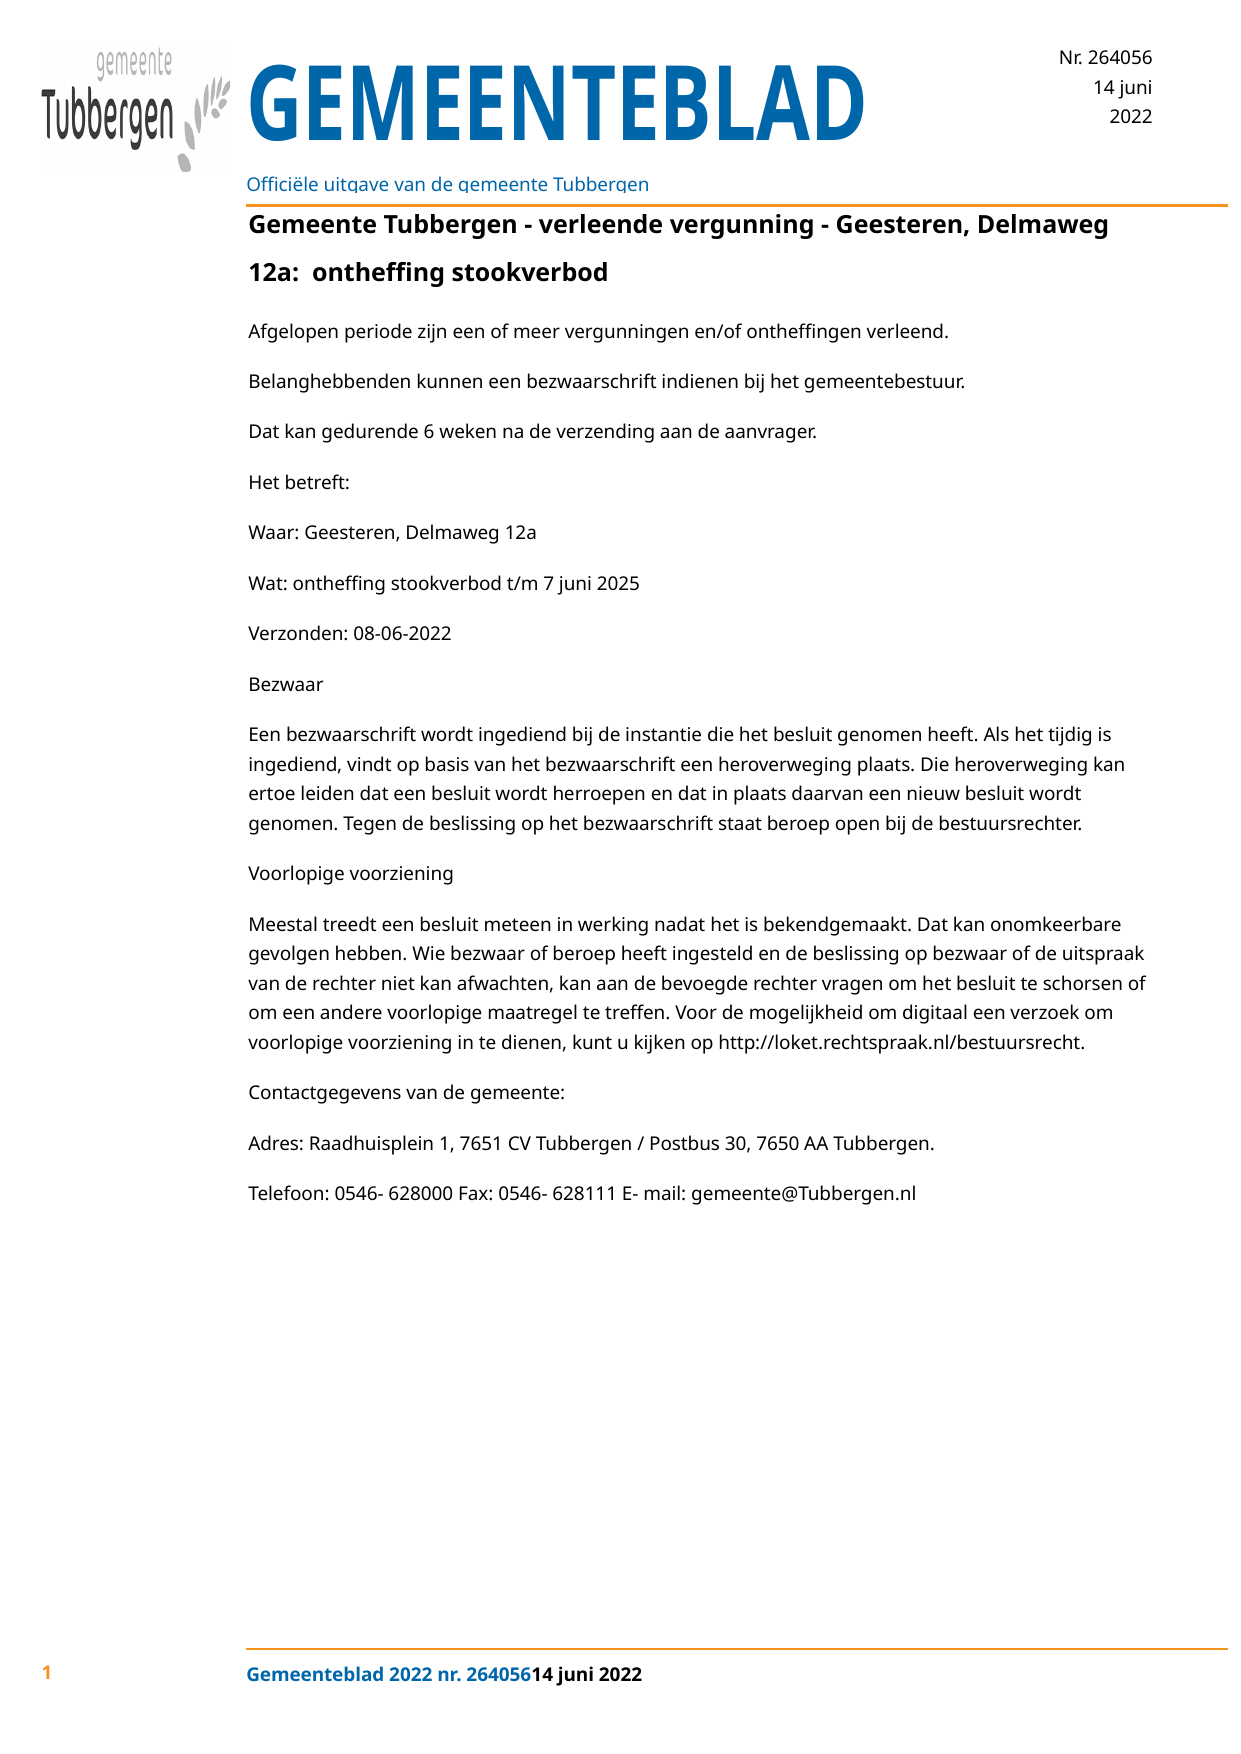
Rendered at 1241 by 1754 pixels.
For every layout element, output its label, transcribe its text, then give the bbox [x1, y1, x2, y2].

text Afgelopen periode zijn een of meer vergunningen en/of ontheffingen verleend. [248, 318, 1152, 344]
picture [41, 47, 231, 172]
text Verzonden: 08-06-2022 [248, 620, 1152, 646]
text Waar: Geesteren, Delmaweg 12a [248, 519, 1152, 545]
text Contactgegevens van de gemeente: [248, 1079, 1152, 1105]
text Dat kan gedurende 6 weken na de verzending aan de aanvrager. [248, 419, 1152, 444]
text Een bezwaarschrift wordt ingediend bij de instantie die het besluit genomen heeft. Als het tijdig is ingediend, vindt op basis van het bezwaarschrift een heroverweging plaats. Die heroverweging kan ertoe leiden dat een besluit wordt herroepen en dat in plaats daarvan een nieuw besluit wordt genomen. Tegen de beslissing op het bezwaarschrift staat beroep open bij de bestuursrechter. [248, 721, 1152, 836]
text Wat: ontheffing stookverbod t/m 7 juni 2025 [248, 570, 1152, 596]
text Het betreft: [248, 469, 1152, 495]
text Belanghebbenden kunnen een bezwaarschrift indienen bij het gemeentebestuur. [248, 368, 1152, 394]
text Gemeente Tubbergen - verleende vergunning - Geesteren, Delmaweg 12a: ontheffing stookverbod [248, 207, 1152, 288]
text Adres: Raadhuisplein 1, 7651 CV Tubbergen / Postbus 30, 7650 AA Tubbergen. [248, 1130, 1152, 1156]
text Voorlopige voorziening [248, 860, 1152, 886]
text Bezwaar [248, 671, 1152, 697]
text Telefoon: 0546- 628000 Fax: 0546- 628111 E- mail: gemeente@Tubbergen.nl [248, 1180, 1152, 1206]
text Meestal treedt een besluit meteen in werking nadat het is bekendgemaakt. Dat kan onomkeerbare gevolgen hebben. Wie bezwaar of beroep heeft ingesteld en de beslissing op bezwaar of de uitspraak van de rechter niet kan afwachten, kan aan de bevoegde rechter vragen om het besluit te schorsen of om een andere voorlopige maatregel te treffen. Voor de mogelijkheid om digitaal een verzoek om voorlopige voorziening in te dienen, kunt u kijken op http://loket.rechtspraak.nl/bestuursrecht. [248, 911, 1152, 1055]
